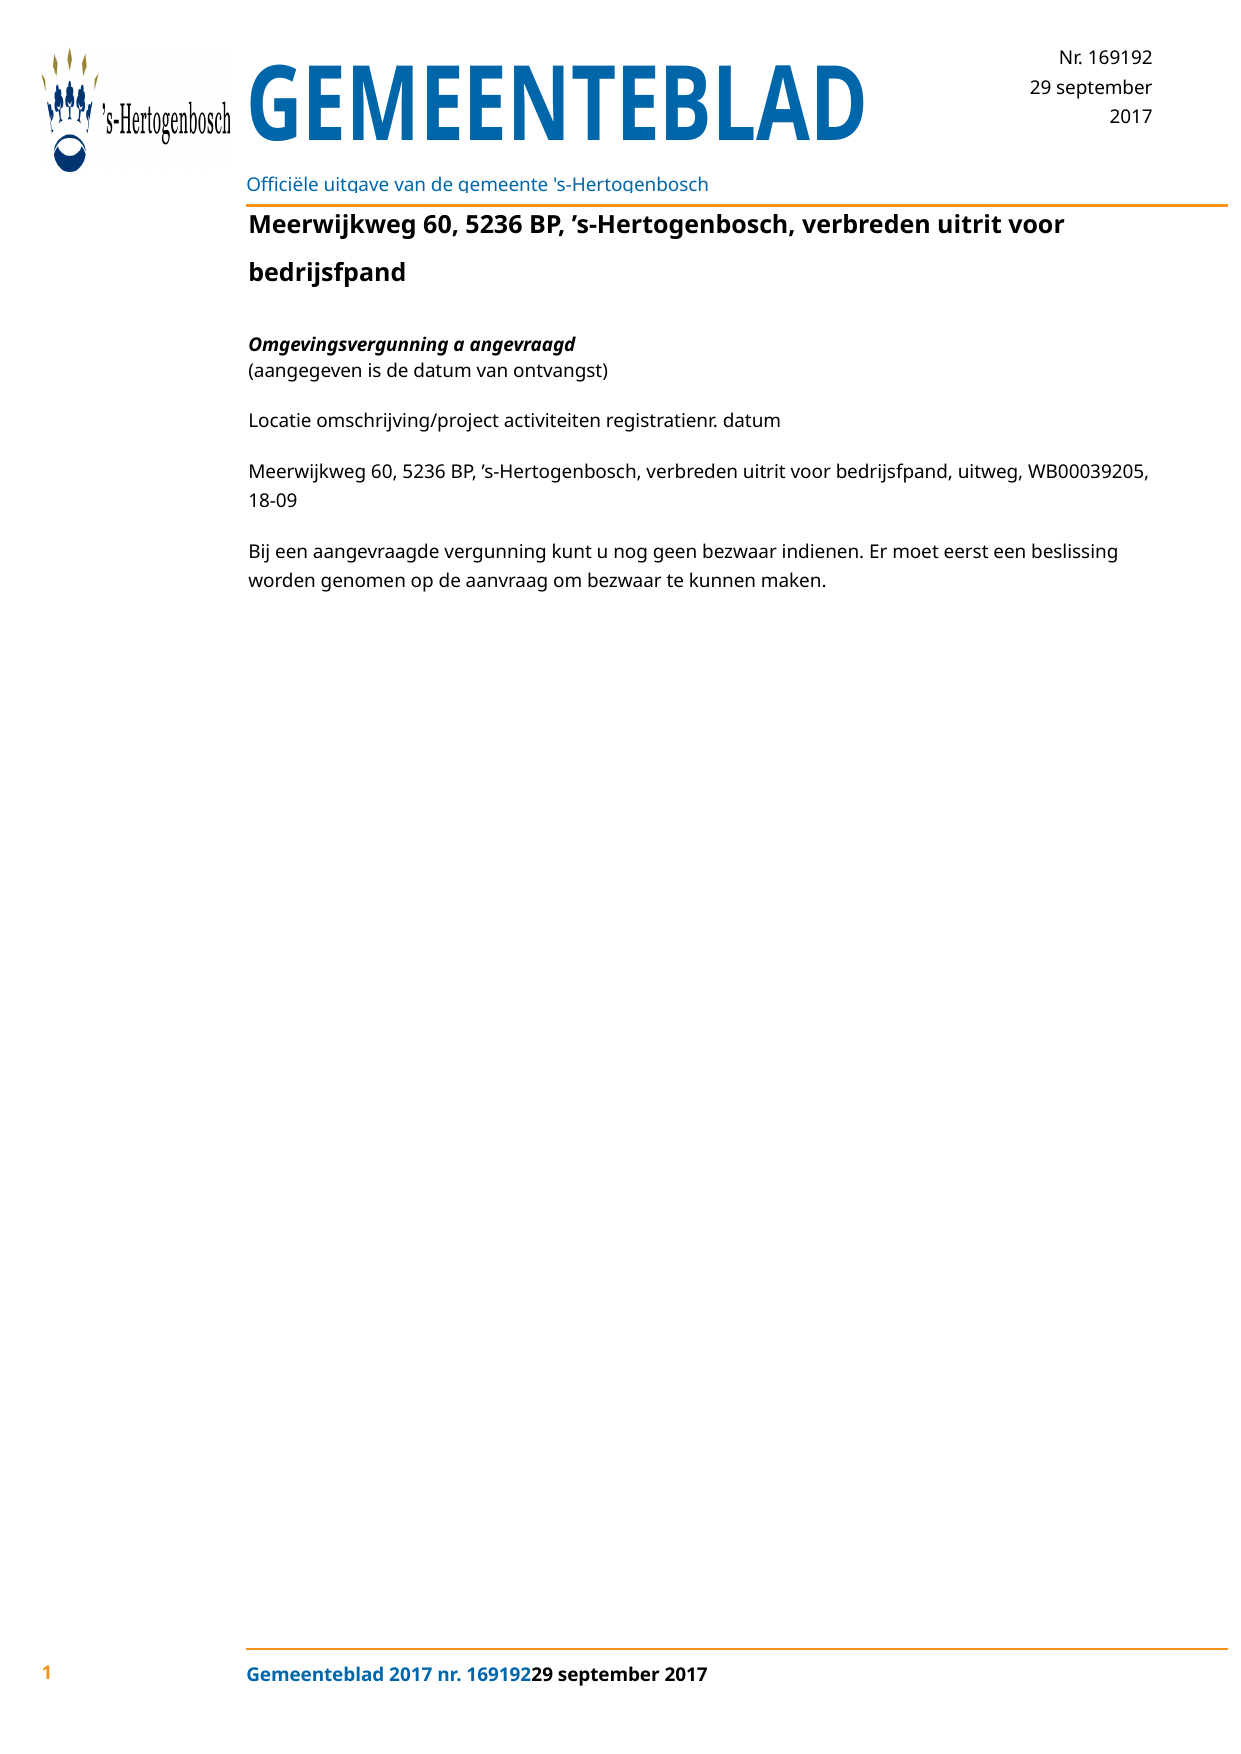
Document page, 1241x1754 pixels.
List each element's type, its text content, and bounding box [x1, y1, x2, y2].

text Locatie omschrijving/project activiteiten registratienr. datum [248, 408, 1152, 433]
text Meerwijkweg 60, 5236 BP, ’s-Hertogenbosch, verbreden uitrit voor bedrijsfpand [248, 207, 1152, 288]
text Meerwijkweg 60, 5236 BP, ’s-Hertogenbosch, verbreden uitrit voor bedrijsfpand, uitweg, WB00039205, 18-09 [248, 458, 1152, 513]
text (aangegeven is de datum van ontvangst) [248, 357, 1152, 383]
text Bij een aangevraagde vergunning kunt u nog geen bezwaar indienen. Er moet eerst een beslissing worden genomen op de aanvraag om bezwaar te kunnen maken. [248, 538, 1152, 593]
picture [41, 47, 231, 172]
text Omgevingsvergunning a angevraagd [248, 331, 1152, 357]
